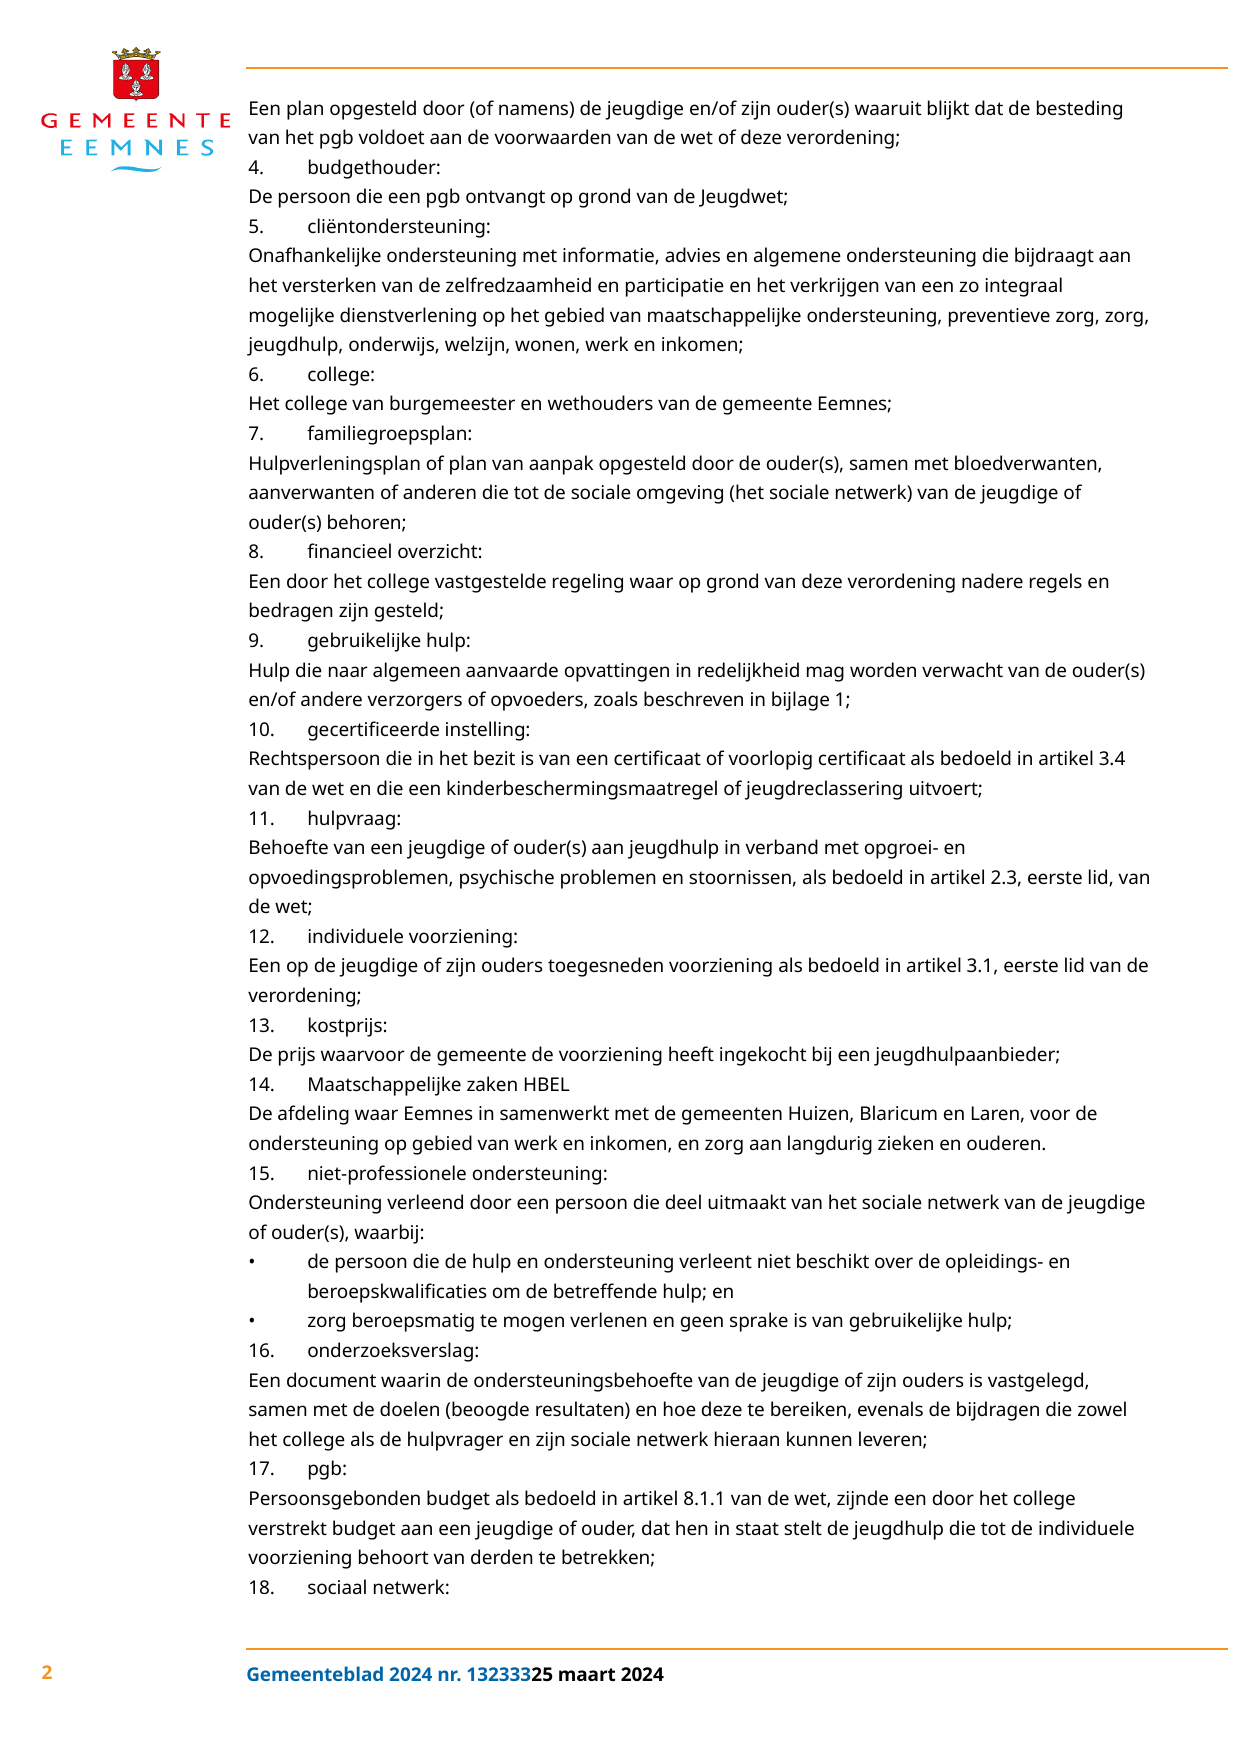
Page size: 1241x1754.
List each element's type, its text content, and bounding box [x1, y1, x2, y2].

picture [41, 47, 231, 172]
list familiegroepsplan: [248, 420, 1152, 446]
text De afdeling waar Eemnes in samenwerkt met de gemeenten Huizen, Blaricum en Laren, voor de ondersteuning op gebied van werk en inkomen, en zorg aan langdurig zieken en ouderen. [248, 1101, 1152, 1156]
text Het college van burgemeester en wethouders van de gemeente Eemnes; [248, 391, 1152, 416]
text Een op de jeugdige of zijn ouders toegesneden voorziening als bedoeld in artikel 3.1, eerste lid van de verordening; [248, 953, 1152, 1008]
list de persoon die de hulp en ondersteuning verleent niet beschikt over de opleidings- en beroepskwalificaties om de betreffende hulp; en [248, 1248, 1152, 1304]
list gecertificeerde instelling: [248, 716, 1152, 742]
text De prijs waarvoor de gemeente de voorziening heeft ingekocht bij een jeugdhulpaanbieder; [248, 1041, 1152, 1067]
list kostprijs: [248, 1012, 1152, 1038]
list budgethouder: [248, 154, 1152, 180]
list Maatschappelijke zaken HBEL [248, 1071, 1152, 1097]
list onderzoeksverslag: [248, 1337, 1152, 1363]
list college: [248, 361, 1152, 387]
text Een plan opgesteld door (of namens) de jeugdige en/of zijn ouder(s) waaruit blijkt dat de besteding van het pgb voldoet aan de voorwaarden van de wet of deze verordening; [248, 95, 1152, 150]
list hulpvraag: [248, 805, 1152, 831]
list individuele voorziening: [248, 923, 1152, 949]
list niet-professionele ondersteuning: [248, 1160, 1152, 1186]
text Behoefte van een jeugdige of ouder(s) aan jeugdhulp in verband met opgroei- en opvoedingsproblemen, psychische problemen en stoornissen, als bedoeld in artikel 2.3, eerste lid, van de wet; [248, 834, 1152, 919]
text Persoonsgebonden budget als bedoeld in artikel 8.1.1 van de wet, zijnde een door het college verstrekt budget aan een jeugdige of ouder, dat hen in staat stelt de jeugdhulp die tot de individuele voorziening behoort van derden te betrekken; [248, 1485, 1152, 1570]
text Onafhankelijke ondersteuning met informatie, advies en algemene ondersteuning die bijdraagt aan het versterken van de zelfredzaamheid en participatie en het verkrijgen van een zo integraal mogelijke dienstverlening op het gebied van maatschappelijke ondersteuning, preventieve zorg, zorg, jeugdhulp, onderwijs, welzijn, wonen, werk en inkomen; [248, 243, 1152, 357]
list gebruikelijke hulp: [248, 627, 1152, 653]
text Hulp die naar algemeen aanvaarde opvattingen in redelijkheid mag worden verwacht van de ouder(s) en/of andere verzorgers of opvoeders, zoals beschreven in bijlage 1; [248, 657, 1152, 712]
text Ondersteuning verleend door een persoon die deel uitmaakt van het sociale netwerk van de jeugdige of ouder(s), waarbij: [248, 1189, 1152, 1245]
list zorg beroepsmatig te mogen verlenen en geen sprake is van gebruikelijke hulp; [248, 1308, 1152, 1333]
list financieel overzicht: [248, 538, 1152, 564]
text Hulpverleningsplan of plan van aanpak opgesteld door de ouder(s), samen met bloedverwanten, aanverwanten of anderen die tot de sociale omgeving (het sociale netwerk) van de jeugdige of ouder(s) behoren; [248, 450, 1152, 535]
list pgb: [248, 1456, 1152, 1481]
list sociaal netwerk: [248, 1574, 1152, 1600]
text Een door het college vastgestelde regeling waar op grond van deze verordening nadere regels en bedragen zijn gesteld; [248, 568, 1152, 623]
text Rechtspersoon die in het bezit is van een certificaat of voorlopig certificaat als bedoeld in artikel 3.4 van de wet en die een kinderbeschermingsmaatregel of jeugdreclassering uitvoert; [248, 746, 1152, 801]
list cliëntondersteuning: [248, 213, 1152, 239]
text Een document waarin de ondersteuningsbehoefte van de jeugdige of zijn ouders is vastgelegd, samen met de doelen (beoogde resultaten) en hoe deze te bereiken, evenals de bijdragen die zowel het college als de hulpvrager en zijn sociale netwerk hieraan kunnen leveren; [248, 1367, 1152, 1452]
text De persoon die een pgb ontvangt op grond van de Jeugdwet; [248, 183, 1152, 209]
